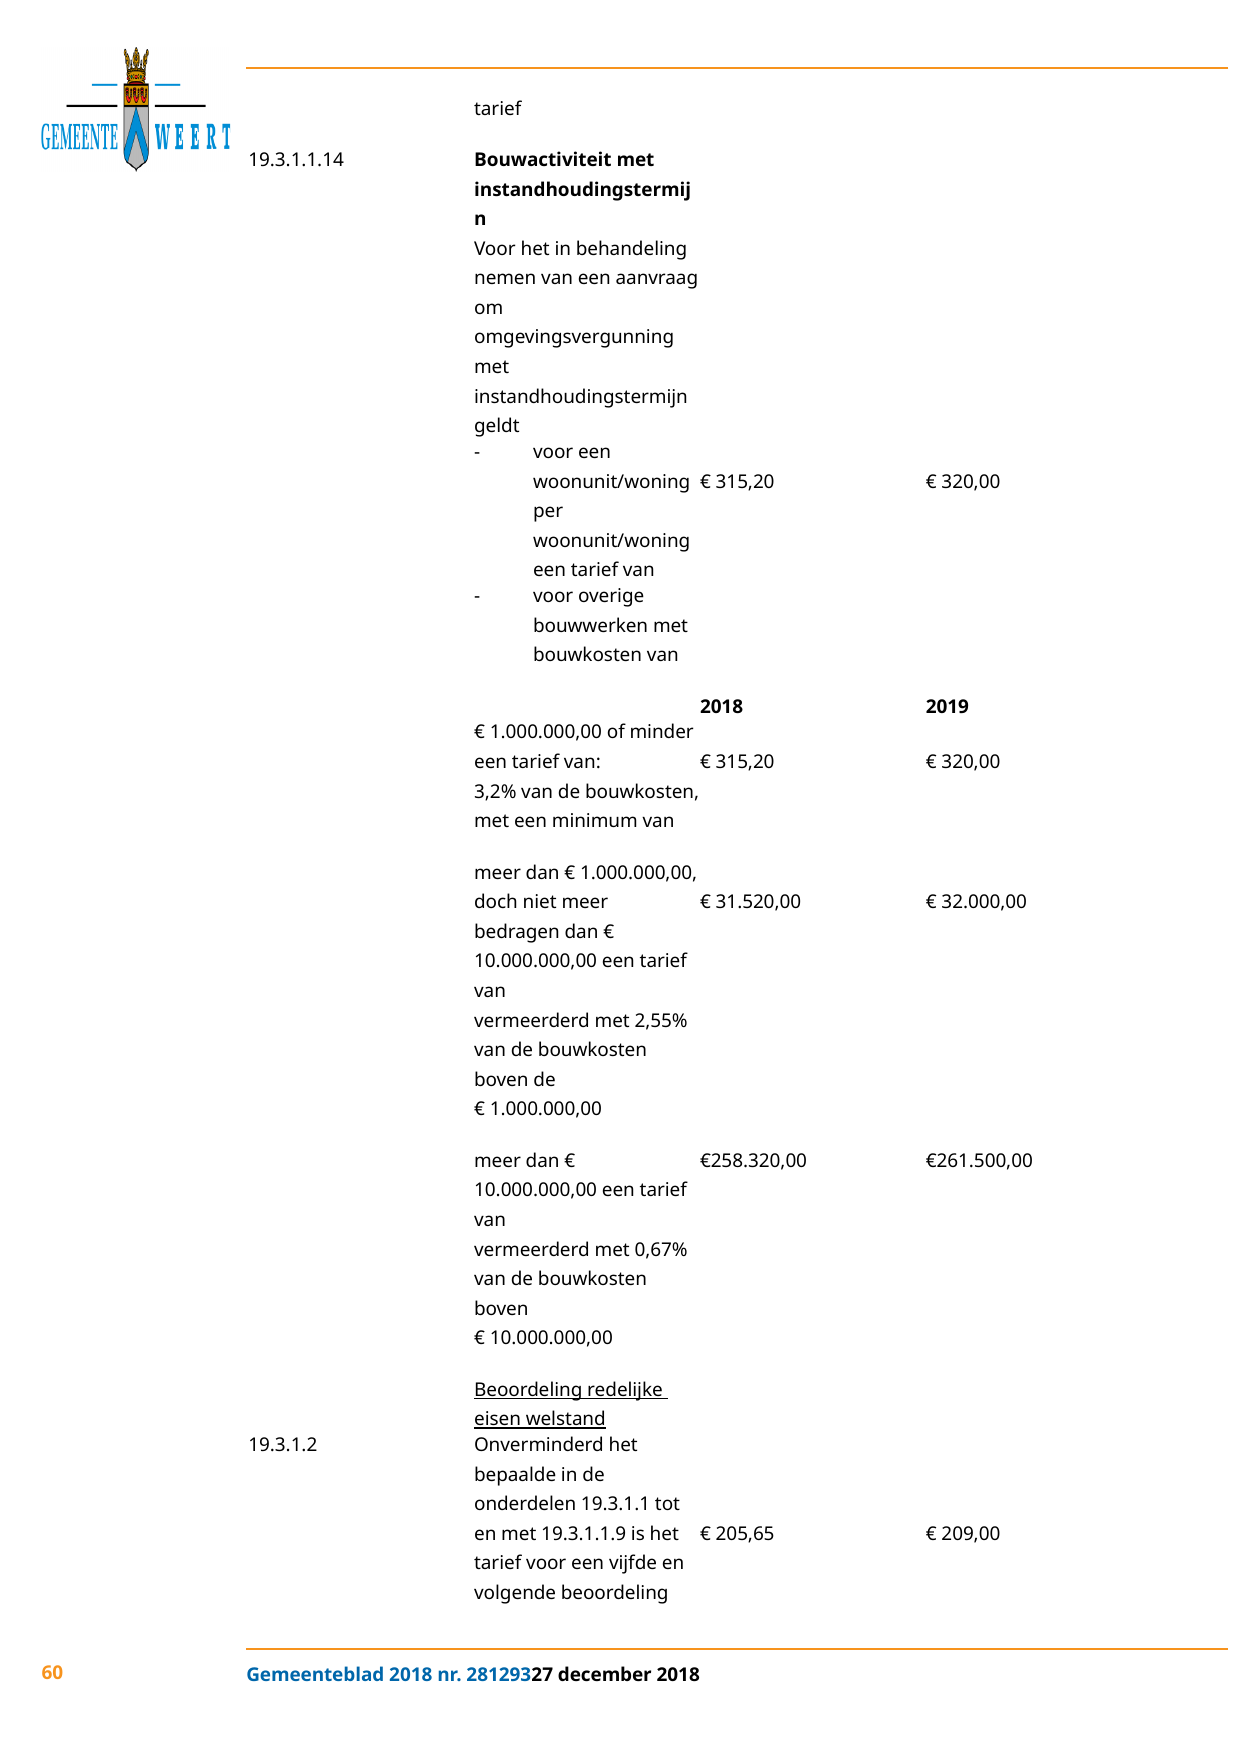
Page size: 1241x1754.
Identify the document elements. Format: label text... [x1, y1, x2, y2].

table_cell [474, 693, 700, 719]
table_cell [248, 719, 474, 833]
table_cell [248, 833, 474, 859]
table_cell [248, 1147, 474, 1350]
table_cell [926, 95, 1152, 121]
table_cell [248, 667, 474, 693]
table_cell €258.320,00 [700, 1147, 926, 1350]
table_cell 2019 [926, 693, 1152, 719]
table_cell [926, 1121, 1152, 1147]
table_cell €261.500,00 [926, 1147, 1152, 1350]
table_cell € 31.520,00 [700, 859, 926, 1121]
table_cell 19.3.1.2 [248, 1431, 474, 1605]
picture [41, 47, 231, 172]
table_cell [474, 1121, 700, 1147]
table_cell [248, 693, 474, 719]
table_cell € 1.000.000,00 of minder een tarief van: 3,2% van de bouwkosten, met een minimum van [474, 719, 700, 833]
table_cell Onverminderd het bepaalde in de onderdelen 19.3.1.1 tot en met 19.3.1.1.9 is het tarief voor een vijfde en volgende beoordeling [474, 1431, 700, 1605]
table_cell [700, 95, 926, 121]
table_cell meer dan € 10.000.000,00 een tarief van vermeerderd met 0,67% van de bouwkosten boven € 10.000.000,00 [474, 1147, 700, 1350]
table_cell € 32.000,00 [926, 859, 1152, 1121]
table_cell € 315,20 [700, 438, 926, 582]
table_cell [700, 667, 926, 693]
table_cell [474, 833, 700, 859]
table_cell [926, 1350, 1152, 1376]
table_cell [248, 438, 474, 582]
table_cell € 320,00 [926, 438, 1152, 582]
table_cell voor een woonunit/woning per woonunit/woning een tarief van [474, 438, 700, 582]
table_cell [474, 121, 700, 146]
table_cell [248, 582, 474, 667]
table_cell [700, 582, 926, 667]
table_cell [700, 1376, 926, 1431]
table_cell [248, 859, 474, 1121]
table_cell [700, 1350, 926, 1376]
table_cell [926, 582, 1152, 667]
table_cell [926, 146, 1152, 438]
table_cell 2018 [700, 693, 926, 719]
table_cell tarief [474, 95, 700, 121]
table_cell [926, 1376, 1152, 1431]
table_cell [700, 146, 926, 438]
table_cell meer dan € 1.000.000,00, doch niet meer bedragen dan € 10.000.000,00 een tarief van vermeerderd met 2,55% van de bouwkosten boven de € 1.000.000,00 [474, 859, 700, 1121]
table_cell [700, 121, 926, 146]
table_cell [248, 1376, 474, 1431]
table_cell Bouwactiviteit met instandhoudingstermijn Voor het in behandeling nemen van een aanvraag om omgevingsvergunning met instandhoudingstermijn geldt [474, 146, 700, 438]
table_cell [926, 667, 1152, 693]
table_cell Beoordeling redelijke eisen welstand [474, 1376, 700, 1431]
table_cell [248, 121, 474, 146]
table_cell € 320,00 [926, 719, 1152, 833]
table_cell € 209,00 [926, 1431, 1152, 1605]
table_cell [474, 667, 700, 693]
table_cell [700, 833, 926, 859]
table_cell 19.3.1.1.14 [248, 146, 474, 438]
table_cell € 205,65 [700, 1431, 926, 1605]
table_cell [248, 1350, 474, 1376]
table_cell [926, 121, 1152, 146]
table_cell [926, 833, 1152, 859]
table_cell [248, 1121, 474, 1147]
table_cell [700, 1121, 926, 1147]
table_cell [248, 95, 474, 121]
table_cell [474, 1350, 700, 1376]
table_cell € 315,20 [700, 719, 926, 833]
table_cell voor overige bouwwerken met bouwkosten van [474, 582, 700, 667]
